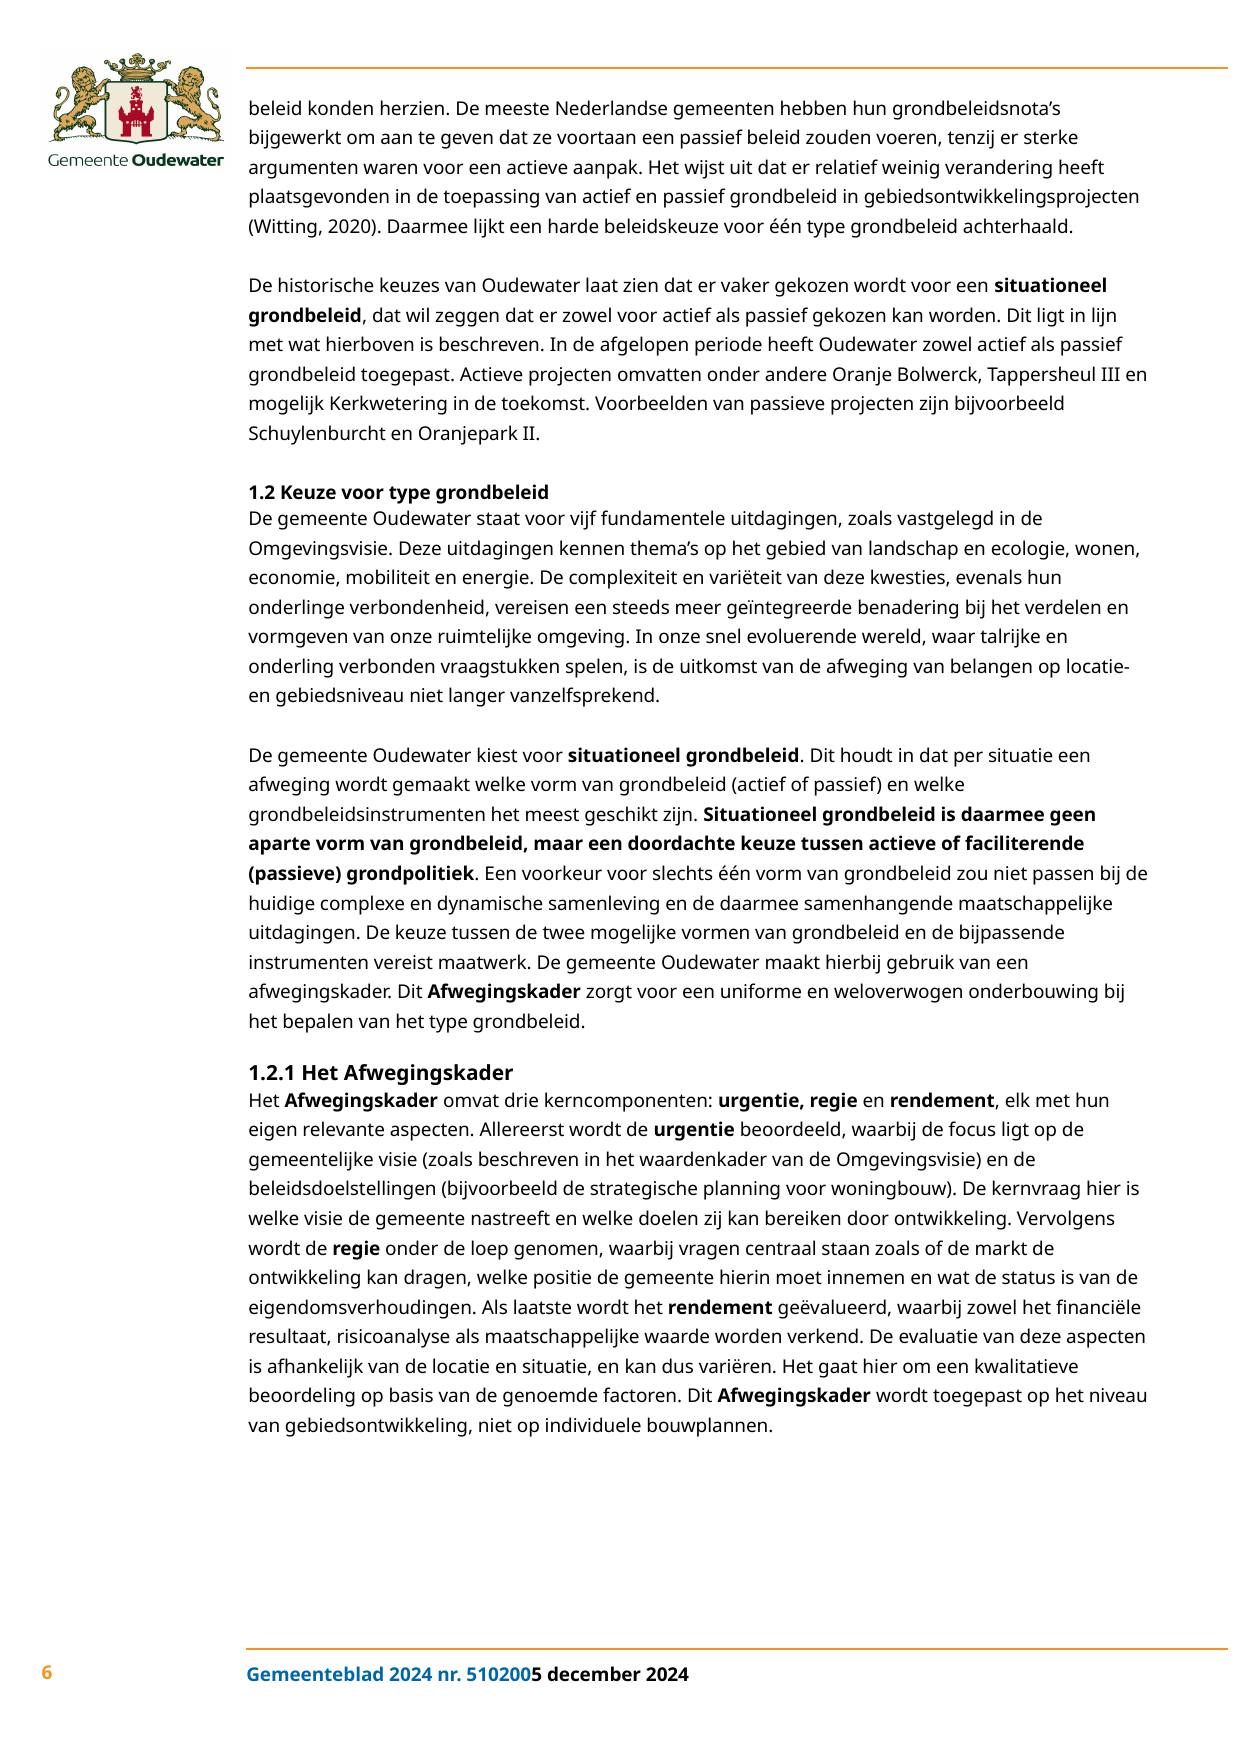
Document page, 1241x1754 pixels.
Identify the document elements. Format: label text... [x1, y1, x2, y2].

text 1.2.1 Het Afwegingskader [248, 1058, 1152, 1087]
text De gemeente Oudewater kiest voor situationeel grondbeleid. Dit houdt in dat per situatie een afweging wordt gemaakt welke vorm van grondbeleid (actief of passief) en welke grondbeleidsinstrumenten het meest geschikt zijn. Situationeel grondbeleid is daarmee geen aparte vorm van grondbeleid, maar een doordachte keuze tussen actieve of faciliterende (passieve) grondpolitiek. Een voorkeur voor slechts één vorm van grondbeleid zou niet passen bij de huidige complexe en dynamische samenleving en de daarmee samenhangende maatschappelijke uitdagingen. De keuze tussen de twee mogelijke vormen van grondbeleid en de bijpassende instrumenten vereist maatwerk. De gemeente Oudewater maakt hierbij gebruik van een afwegingskader. Dit Afwegingskader zorgt voor een uniforme en weloverwogen onderbouwing bij het bepalen van het type grondbeleid. [248, 742, 1152, 1034]
text 1.2 Keuze voor type grondbeleid [248, 479, 1152, 505]
text De gemeente Oudewater staat voor vijf fundamentele uitdagingen, zoals vastgelegd in de Omgevingsvisie. Deze uitdagingen kennen thema’s op het gebied van landschap en ecologie, wonen, economie, mobiliteit en energie. De complexiteit en variëteit van deze kwesties, evenals hun onderlinge verbondenheid, vereisen een steeds meer geïntegreerde benadering bij het verdelen en vormgeven van onze ruimtelijke omgeving. In onze snel evoluerende wereld, waar talrijke en onderling verbonden vraagstukken spelen, is de uitkomst van de afweging van belangen op locatie- en gebiedsniveau niet langer vanzelfsprekend. [248, 505, 1152, 708]
text De historische keuzes van Oudewater laat zien dat er vaker gekozen wordt voor een situationeel grondbeleid, dat wil zeggen dat er zowel voor actief als passief gekozen kan worden. Dit ligt in lijn met wat hierboven is beschreven. In de afgelopen periode heeft Oudewater zowel actief als passief grondbeleid toegepast. Actieve projecten omvatten onder andere Oranje Bolwerck, Tappersheul III en mogelijk Kerkwetering in de toekomst. Voorbeelden van passieve projecten zijn bijvoorbeeld Schuylenburcht en Oranjepark II. [248, 272, 1152, 446]
text beleid konden herzien. De meeste Nederlandse gemeenten hebben hun grondbeleidsnota’s bijgewerkt om aan te geven dat ze voortaan een passief beleid zouden voeren, tenzij er sterke argumenten waren voor een actieve aanpak. Het wijst uit dat er relatief weinig verandering heeft plaatsgevonden in de toepassing van actief en passief grondbeleid in gebiedsontwikkelingsprojecten (Witting, 2020). Daarmee lijkt een harde beleidskeuze voor één type grondbeleid achterhaald. [248, 95, 1152, 239]
picture [41, 47, 231, 172]
text Het Afwegingskader omvat drie kerncomponenten: urgentie, regie en rendement, elk met hun eigen relevante aspecten. Allereerst wordt de urgentie beoordeeld, waarbij de focus ligt op de gemeentelijke visie (zoals beschreven in het waardenkader van de Omgevingsvisie) en de beleidsdoelstellingen (bijvoorbeeld de strategische planning voor woningbouw). De kernvraag hier is welke visie de gemeente nastreeft en welke doelen zij kan bereiken door ontwikkeling. Vervolgens wordt de regie onder de loep genomen, waarbij vragen centraal staan zoals of de markt de ontwikkeling kan dragen, welke positie de gemeente hierin moet innemen en wat de status is van de eigendomsverhoudingen. Als laatste wordt het rendement geëvalueerd, waarbij zowel het financiële resultaat, risicoanalyse als maatschappelijke waarde worden verkend. De evaluatie van deze aspecten is afhankelijk van de locatie en situatie, en kan dus variëren. Het gaat hier om een kwalitatieve beoordeling op basis van de genoemde factoren. Dit Afwegingskader wordt toegepast op het niveau van gebiedsontwikkeling, niet op individuele bouwplannen. [248, 1087, 1152, 1438]
